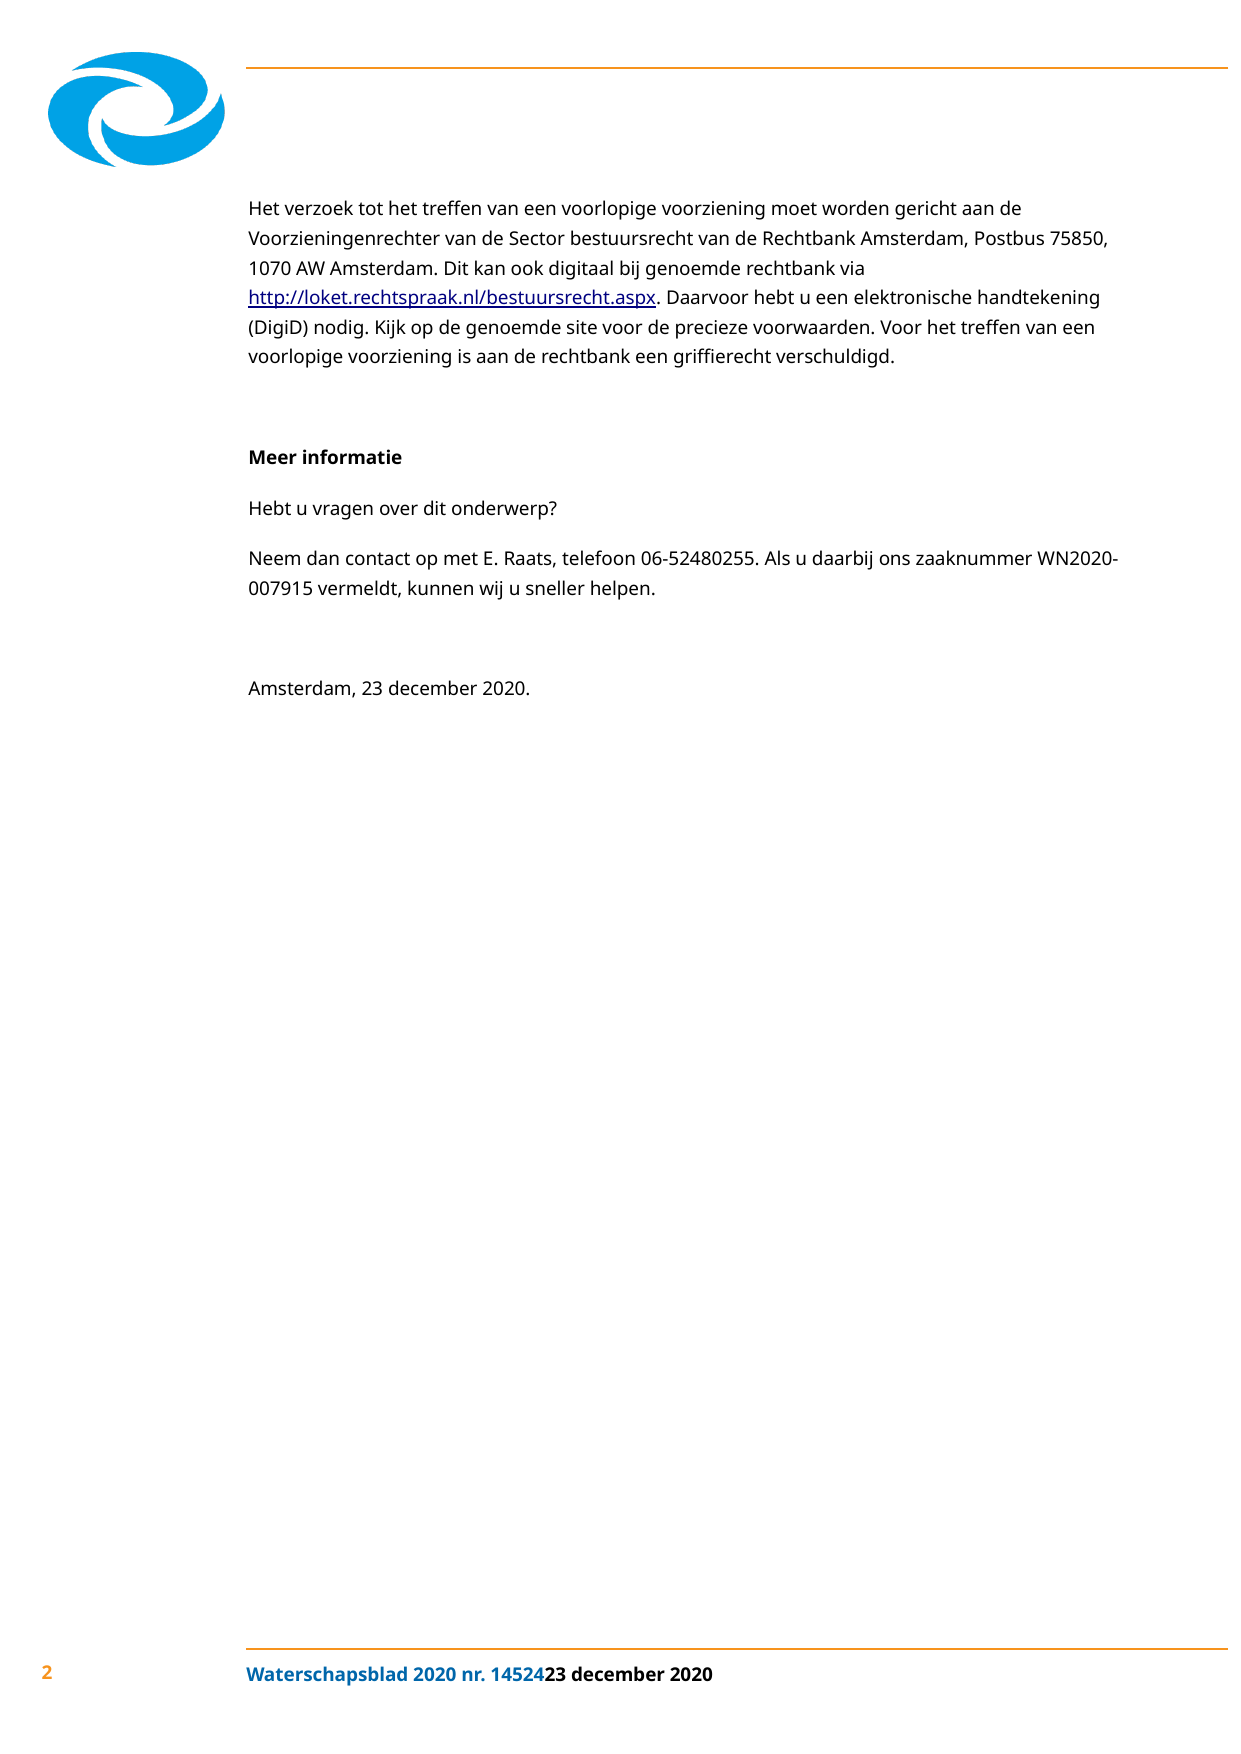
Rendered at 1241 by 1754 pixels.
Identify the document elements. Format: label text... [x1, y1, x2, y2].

text Het verzoek tot het treffen van een voorlopige voorziening moet worden gericht aan de Voorzieningenrechter van de Sector bestuursrecht van de Rechtbank Amsterdam, Postbus 75850, 1070 AW Amsterdam. Dit kan ook digitaal bij genoemde rechtbank via http://loket.rechtspraak.nl/bestuursrecht.aspx. Daarvoor hebt u een elektronische handtekening (DigiD) nodig. Kijk op de genoemde site voor de precieze voorwaarden. Voor het treffen van een voorlopige voorziening is aan de rechtbank een griffierecht verschuldigd. [248, 196, 1152, 369]
text Hebt u vragen over dit onderwerp? [248, 495, 1152, 521]
text Meer informatie [248, 444, 1152, 470]
text Amsterdam, 23 december 2020. [248, 676, 1152, 701]
picture [41, 47, 231, 172]
text Neem dan contact op met E. Raats, telefoon 06-52480255. Als u daarbij ons zaaknummer WN2020-007915 vermeldt, kunnen wij u sneller helpen. [248, 545, 1152, 601]
